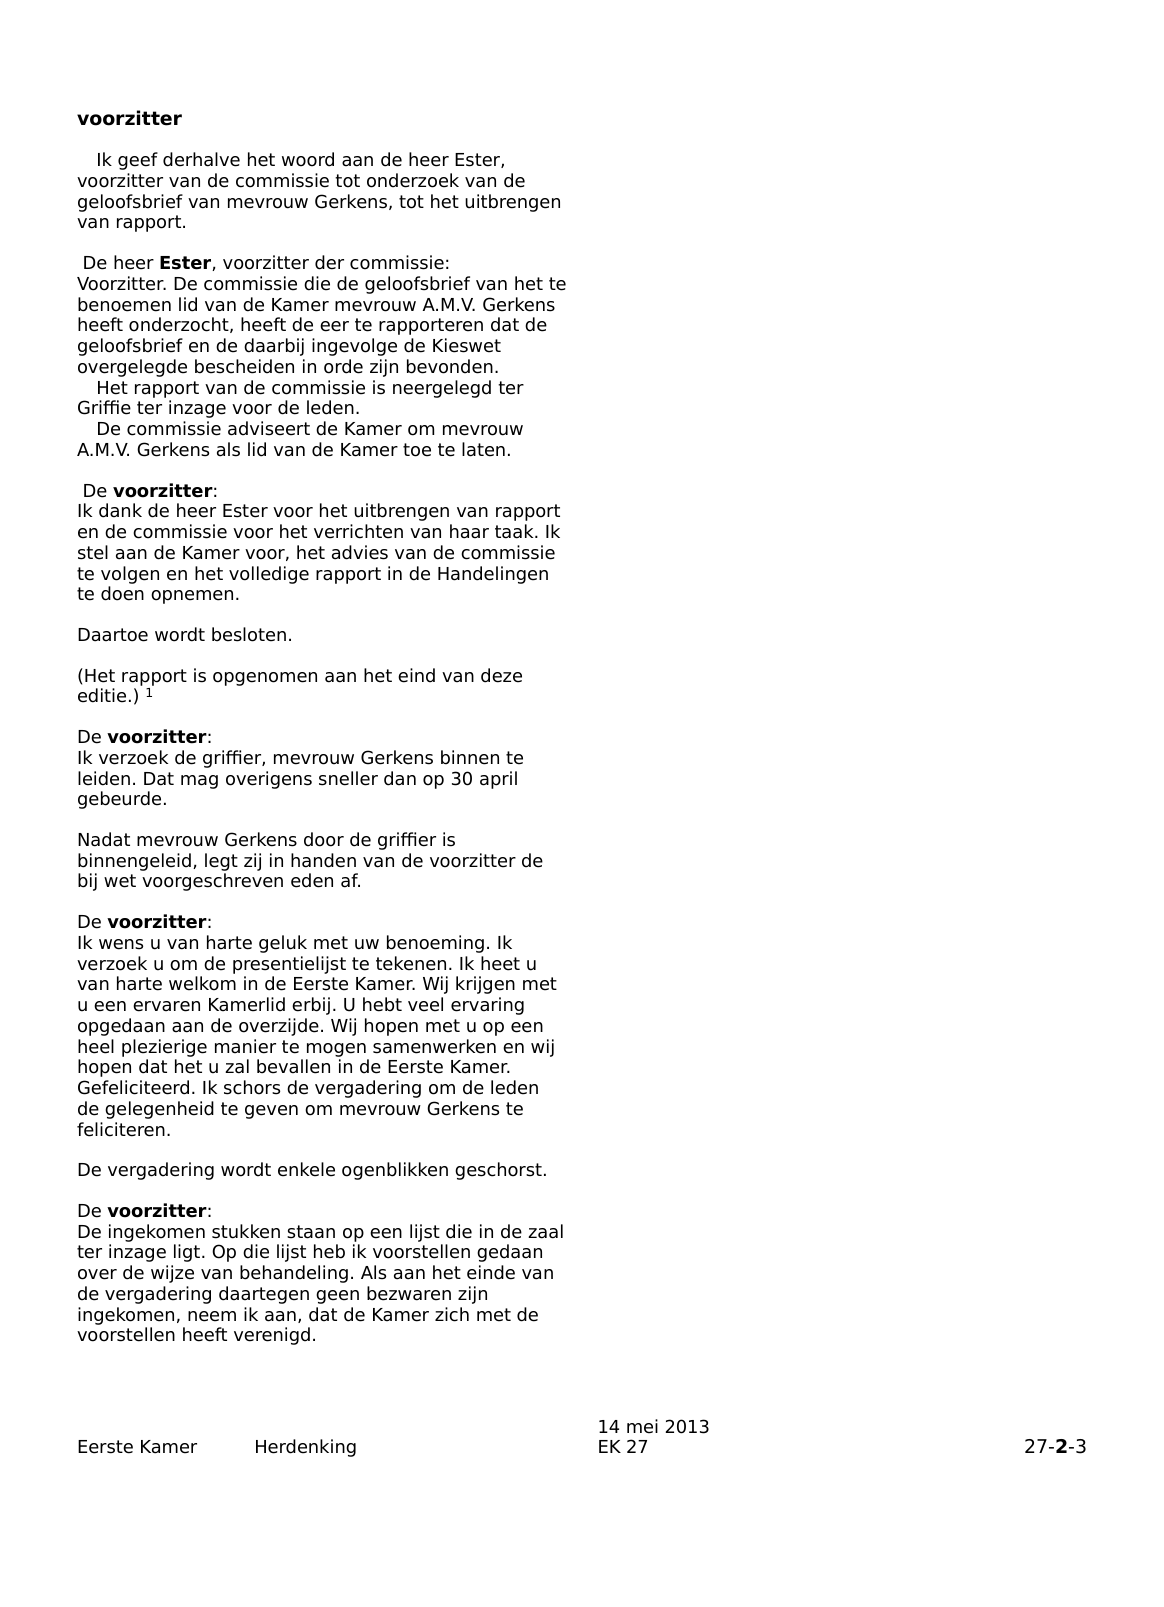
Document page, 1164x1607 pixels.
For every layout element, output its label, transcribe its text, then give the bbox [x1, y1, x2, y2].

text Ik wens u van harte geluk met uw benoeming. Ik verzoek u om de presentielijst te tekenen. Ik heet u van harte welkom in de Eerste Kamer. Wij krijgen met u een ervaren Kamerlid erbij. U hebt veel ervaring opgedaan aan de overzijde. Wij hopen met u op een heel plezierige manier te mogen samenwerken en wij hopen dat het u zal bevallen in de Eerste Kamer. Gefeliciteerd. Ik schors de vergadering om de leden de gelegenheid te geven om mevrouw Gerkens te feliciteren. [77, 933, 567, 1140]
text De commissie adviseert de Kamer om mevrouw A.M.V. Gerkens als lid van de Kamer toe te laten. [77, 419, 567, 460]
text Ik verzoek de griffier, mevrouw Gerkens binnen te leiden. Dat mag overigens sneller dan op 30 april gebeurde. [77, 748, 567, 810]
text De vergadering wordt enkele ogenblikken geschorst. [77, 1160, 567, 1181]
text De heer Ester, voorzitter der commissie: [77, 253, 567, 274]
text Voorzitter. De commissie die de geloofsbrief van het te benoemen lid van de Kamer mevrouw A.M.V. Gerkens heeft onderzocht, heeft de eer te rapporteren dat de geloofsbrief en de daarbij ingevolge de Kieswet overgelegde bescheiden in orde zijn bevonden. [77, 274, 567, 377]
text Het rapport van de commissie is neergelegd ter Griffie ter inzage voor de leden. [77, 377, 567, 419]
text Ik geef derhalve het woord aan de heer Ester, voorzitter van de commissie tot onderzoek van de geloofsbrief van mevrouw Gerkens, tot het uitbrengen van rapport. [77, 150, 567, 233]
text De ingekomen stukken staan op een lijst die in de zaal ter inzage ligt. Op die lijst heb ik voorstellen gedaan over de wijze van behandeling. Als aan het einde van de vergadering daartegen geen bezwaren zijn ingekomen, neem ik aan, dat de Kamer zich met de voorstellen heeft verenigd. [77, 1222, 567, 1346]
text Daartoe wordt besloten. [77, 625, 567, 646]
text De voorzitter: [77, 1201, 567, 1222]
text De voorzitter: [77, 480, 567, 501]
text De voorzitter: [77, 912, 567, 933]
text De voorzitter: [77, 727, 567, 748]
text (Het rapport is opgenomen aan het eind van deze editie.) 1 [77, 666, 567, 707]
text Ik dank de heer Ester voor het uitbrengen van rapport en de commissie voor het verrichten van haar taak. Ik stel aan de Kamer voor, het advies van de commissie te volgen en het volledige rapport in de Handelingen te doen opnemen. [77, 501, 567, 605]
text Nadat mevrouw Gerkens door de griffier is binnengeleid, legt zij in handen van de voorzitter de bij wet voorgeschreven eden af. [77, 830, 567, 892]
